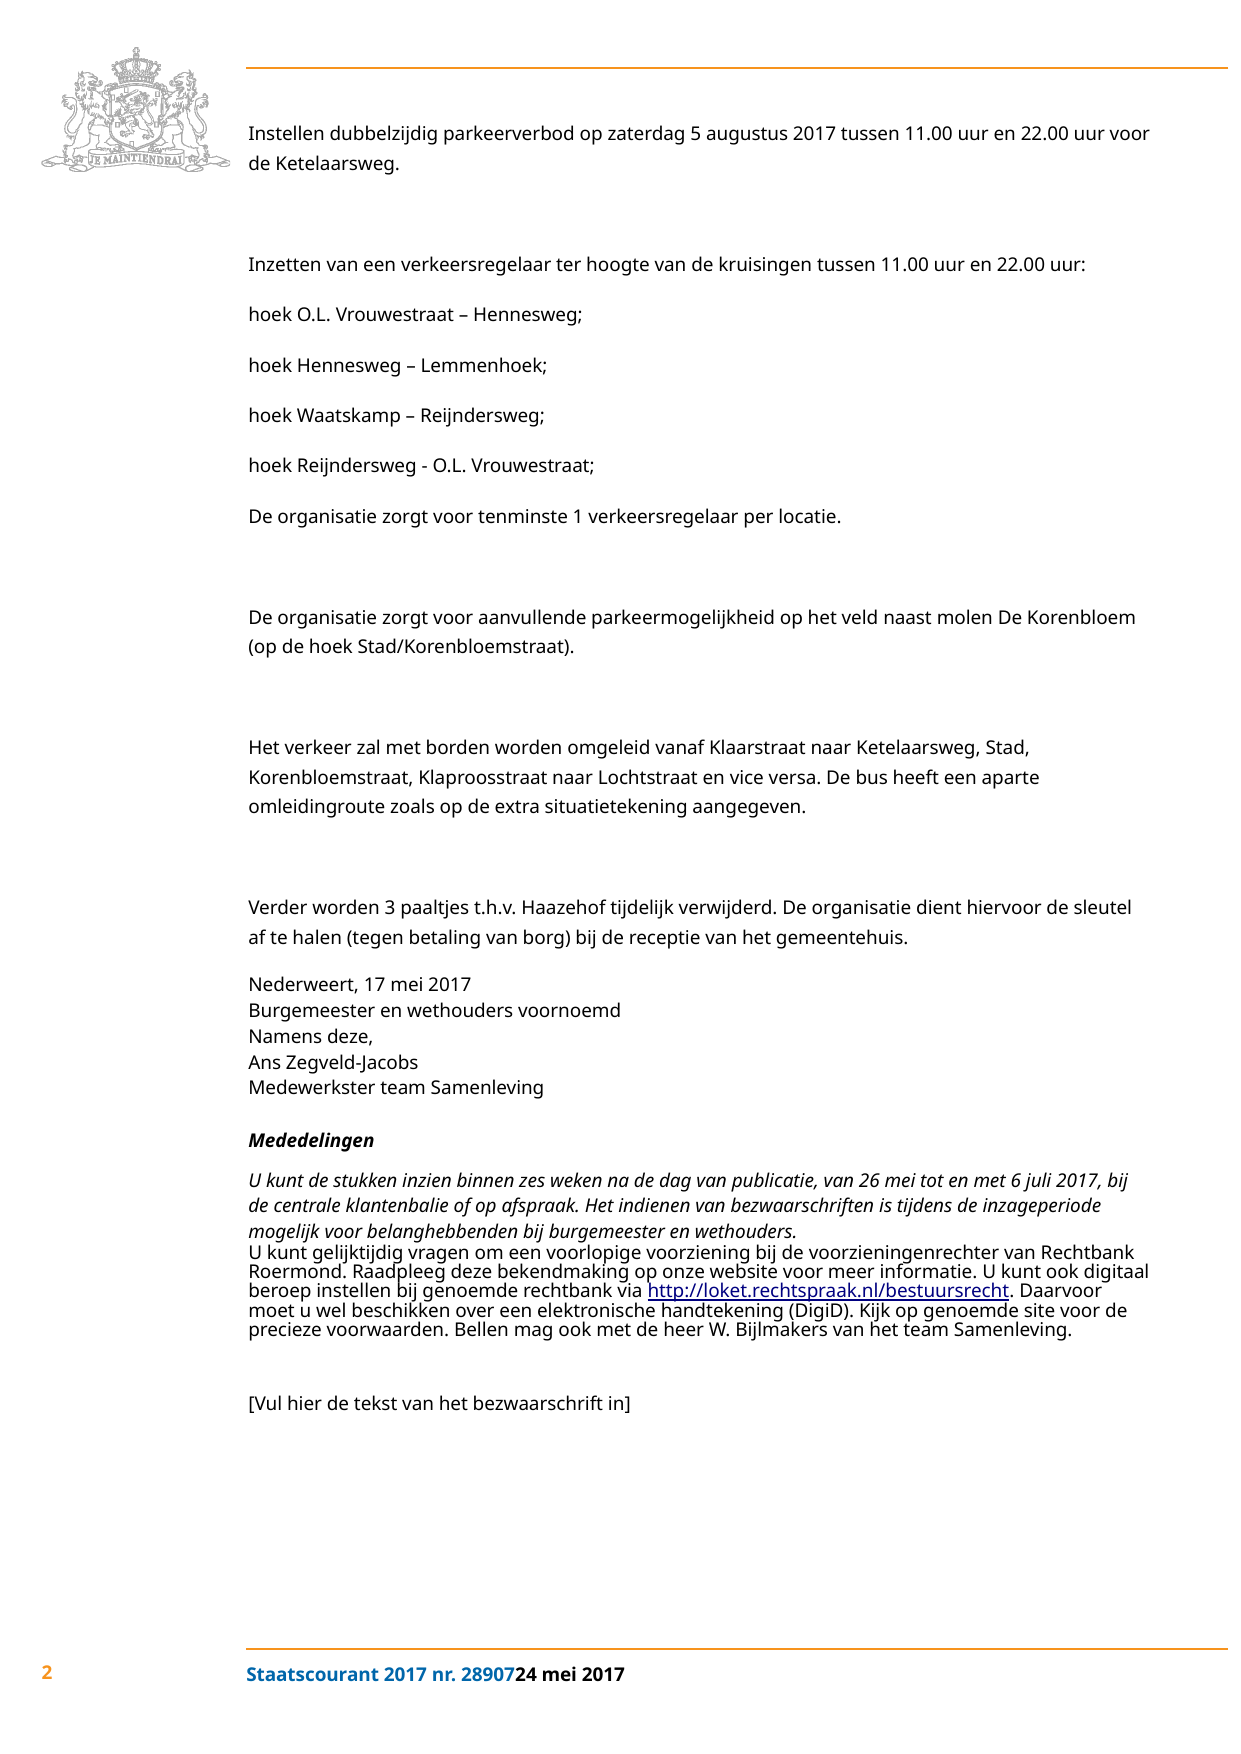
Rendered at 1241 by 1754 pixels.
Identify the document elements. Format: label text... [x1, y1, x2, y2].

text Medewerkster team Samenleving [248, 1074, 1152, 1100]
text hoek Reijndersweg - O.L. Vrouwestraat; [248, 453, 1152, 478]
text hoek O.L. Vrouwestraat – Hennesweg; [248, 301, 1152, 327]
text [Vul hier de tekst van het bezwaarschrift in] [248, 1395, 1152, 1414]
text hoek Waatskamp – Reijndersweg; [248, 402, 1152, 428]
text De organisatie zorgt voor aanvullende parkeermogelijkheid op het veld naast molen De Korenbloem (op de hoek Stad/Korenbloemstraat). [248, 604, 1152, 659]
text Mededelingen [248, 1127, 1152, 1153]
text Inzetten van een verkeersregelaar ter hoogte van de kruisingen tussen 11.00 uur en 22.00 uur: [248, 251, 1152, 277]
text Nederweert, 17 mei 2017 [248, 972, 1152, 997]
text U kunt de stukken inzien binnen zes weken na de dag van publicatie, van 26 mei tot en met 6 juli 2017, bij de centrale klantenbalie of op afspraak. Het indienen van bezwaarschriften is tijdens de inzageperiode mogelijk voor belanghebbenden bij burgemeester en wethouders. [248, 1167, 1152, 1244]
text De organisatie zorgt voor tenminste 1 verkeersregelaar per locatie. [248, 503, 1152, 529]
text hoek Hennesweg – Lemmenhoek; [248, 352, 1152, 377]
text Instellen dubbelzijdig parkeerverbod op zaterdag 5 augustus 2017 tussen 11.00 uur en 22.00 uur voor de Ketelaarsweg. [248, 121, 1152, 176]
picture [41, 47, 231, 172]
text Verder worden 3 paaltjes t.h.v. Haazehof tijdelijk verwijderd. De organisatie dient hiervoor de sleutel af te halen (tegen betaling van borg) bij de receptie van het gemeentehuis. [248, 894, 1152, 949]
text U kunt gelijktijdig vragen om een voorlopige voorziening bij de voorzieningenrechter van Rechtbank Roermond. Raadpleeg deze bekendmaking op onze website voor meer informatie. U kunt ook digitaal beroep instellen bij genoemde rechtbank via http://loket.rechtspraak.nl/bestuursrecht. Daarvoor moet u wel beschikken over een elektronische handtekening (DigiD). Kijk op genoemde site voor de precieze voorwaarden. Bellen mag ook met de heer W. Bijlmakers van het team Samenleving. [248, 1244, 1152, 1340]
text Het verkeer zal met borden worden omgeleid vanaf Klaarstraat naar Ketelaarsweg, Stad, Korenbloemstraat, Klaproosstraat naar Lochtstraat en vice versa. De bus heeft een aparte omleidingroute zoals op de extra situatietekening aangegeven. [248, 734, 1152, 819]
text Burgemeester en wethouders voornoemd [248, 997, 1152, 1023]
text Namens deze, [248, 1023, 1152, 1049]
text Ans Zegveld-Jacobs [248, 1049, 1152, 1074]
